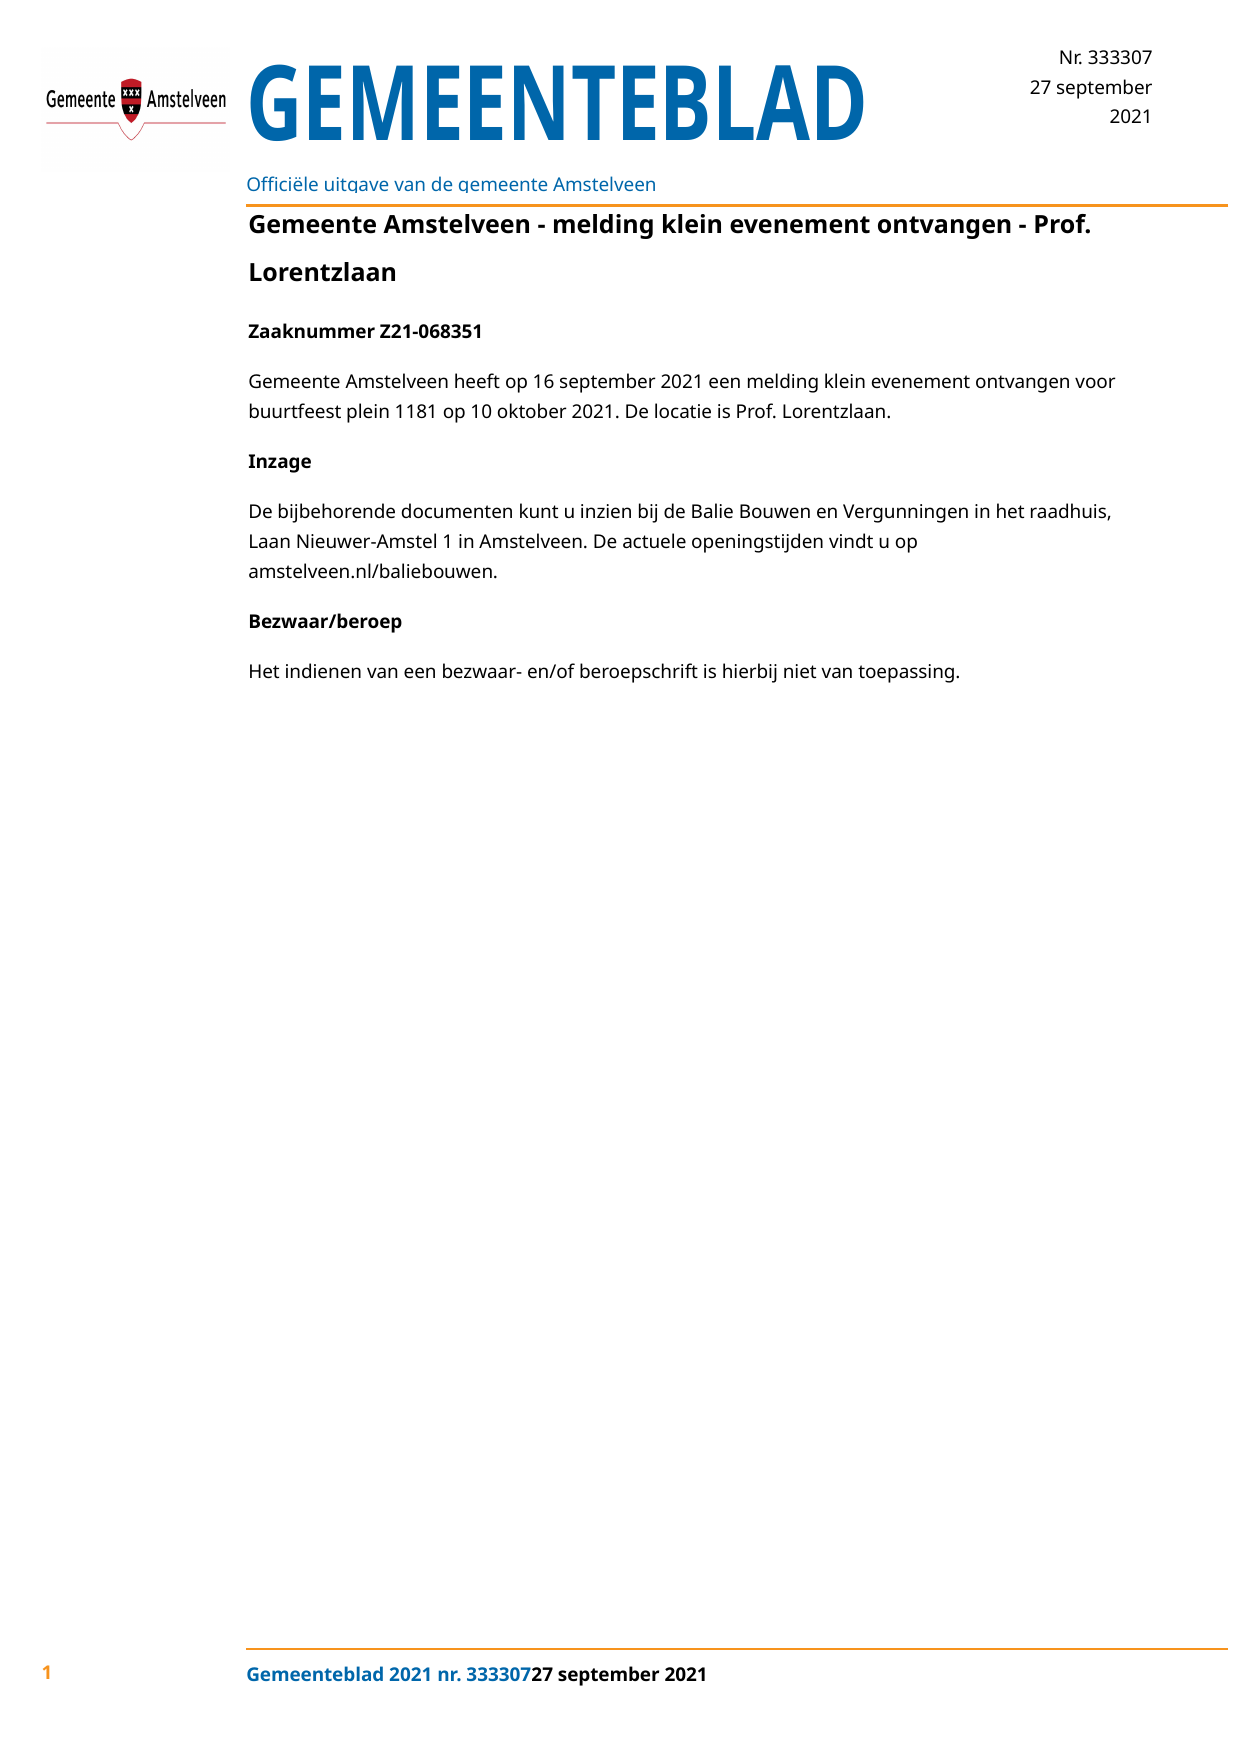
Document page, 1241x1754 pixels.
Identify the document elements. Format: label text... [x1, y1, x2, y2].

picture [41, 47, 231, 172]
text Gemeente Amstelveen - melding klein evenement ontvangen - Prof. Lorentzlaan [248, 207, 1152, 288]
text Zaaknummer Z21-068351 [248, 318, 1152, 344]
text Gemeente Amstelveen heeft op 16 september 2021 een melding klein evenement ontvangen voor buurtfeest plein 1181 op 10 oktober 2021. De locatie is Prof. Lorentzlaan. [248, 368, 1152, 424]
text Het indienen van een bezwaar- en/of beroepschrift is hierbij niet van toepassing. [248, 659, 1152, 684]
text De bijbehorende documenten kunt u inzien bij de Balie Bouwen en Vergunningen in het raadhuis, Laan Nieuwer-Amstel 1 in Amstelveen. De actuele openingstijden vindt u op amstelveen.nl/baliebouwen. [248, 499, 1152, 584]
text Bezwaar/beroep [248, 608, 1152, 634]
text Inzage [248, 448, 1152, 474]
